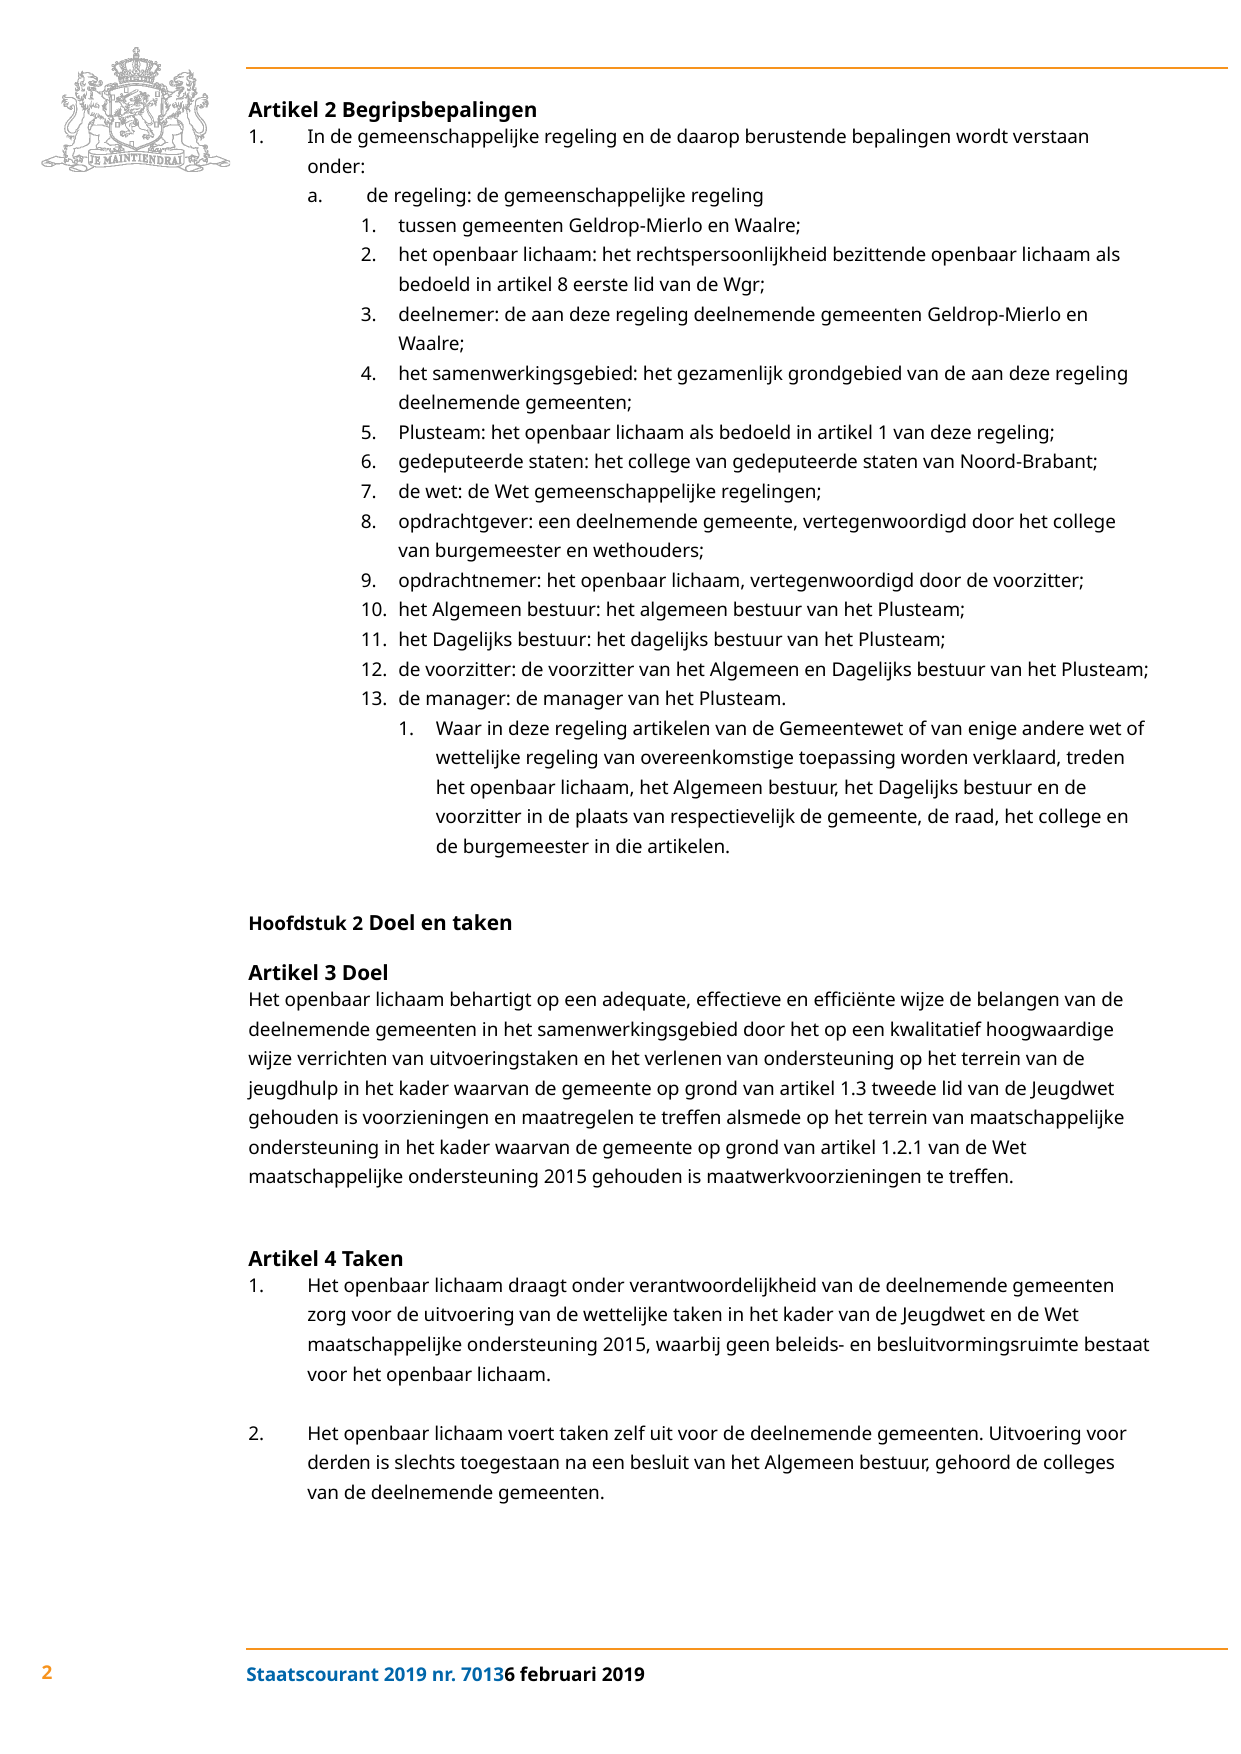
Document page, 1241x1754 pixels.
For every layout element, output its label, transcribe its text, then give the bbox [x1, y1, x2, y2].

list de voorzitter: de voorzitter van het Algemeen en Dagelijks bestuur van het Plusteam; [361, 656, 1152, 681]
text Artikel 2 Begripsbepalingen [248, 95, 1152, 123]
list het openbaar lichaam: het rechtspersoonlijkheid bezittende openbaar lichaam als bedoeld in artikel 8 eerste lid van de Wgr; [361, 242, 1152, 297]
list Waar in deze regeling artikelen van de Gemeentewet of van enige andere wet of wettelijke regeling van overeenkomstige toepassing worden verklaard, treden het openbaar lichaam, het Algemeen bestuur, het Dagelijks bestuur en de voorzitter in de plaats van respectievelijk de gemeente, de raad, het college en de burgemeester in die artikelen. [398, 715, 1152, 859]
list Plusteam: het openbaar lichaam als bedoeld in artikel 1 van deze regeling; [361, 419, 1152, 445]
list In de gemeenschappelijke regeling en de daarop berustende bepalingen wordt verstaan onder: [248, 123, 1152, 178]
list het Algemeen bestuur: het algemeen bestuur van het Plusteam; [361, 597, 1152, 622]
text Het openbaar lichaam behartigt op een adequate, effectieve en efficiënte wijze de belangen van de deelnemende gemeenten in het samenwerkingsgebied door het op een kwalitatief hoogwaardige wijze verrichten van uitvoeringstaken en het verlenen van ondersteuning op het terrein van de jeugdhulp in het kader waarvan de gemeente op grond van artikel 1.3 tweede lid van de Jeugdwet gehouden is voorzieningen en maatregelen te treffen alsmede op het terrein van maatschappelijke ondersteuning in het kader waarvan de gemeente op grond van artikel 1.2.1 van de Wet maatschappelijke ondersteuning 2015 gehouden is maatwerkvoorzieningen te treffen. [248, 986, 1152, 1189]
list opdrachtgever: een deelnemende gemeente, vertegenwoordigd door het college van burgemeester en wethouders; [361, 508, 1152, 563]
list de wet: de Wet gemeenschappelijke regelingen; [361, 478, 1152, 504]
list Het openbaar lichaam draagt onder verantwoordelijkheid van de deelnemende gemeenten zorg voor de uitvoering van de wettelijke taken in het kader van de Jeugdwet en de Wet maatschappelijke ondersteuning 2015, waarbij geen beleids- en besluitvormingsruimte bestaat voor het openbaar lichaam. [248, 1272, 1152, 1387]
list tussen gemeenten Geldrop-Mierlo en Waalre; [361, 212, 1152, 238]
list de manager: de manager van het Plusteam. [361, 685, 1152, 711]
list opdrachtnemer: het openbaar lichaam, vertegenwoordigd door de voorzitter; [361, 567, 1152, 593]
picture [41, 47, 231, 172]
list de regeling: de gemeenschappelijke regeling [307, 182, 1152, 208]
list gedeputeerde staten: het college van gedeputeerde staten van Noord-Brabant; [361, 449, 1152, 474]
text Hoofdstuk 2 Doel en taken [248, 908, 1152, 937]
list het Dagelijks bestuur: het dagelijks bestuur van het Plusteam; [361, 626, 1152, 652]
text Artikel 3 Doel [248, 958, 1152, 986]
text Artikel 4 Taken [248, 1244, 1152, 1272]
list Het openbaar lichaam voert taken zelf uit voor de deelnemende gemeenten. Uitvoering voor derden is slechts toegestaan na een besluit van het Algemeen bestuur, gehoord de colleges van de deelnemende gemeenten. [248, 1420, 1152, 1505]
list deelnemer: de aan deze regeling deelnemende gemeenten Geldrop-Mierlo en Waalre; [361, 301, 1152, 356]
list het samenwerkingsgebied: het gezamenlijk grondgebied van de aan deze regeling deelnemende gemeenten; [361, 360, 1152, 415]
